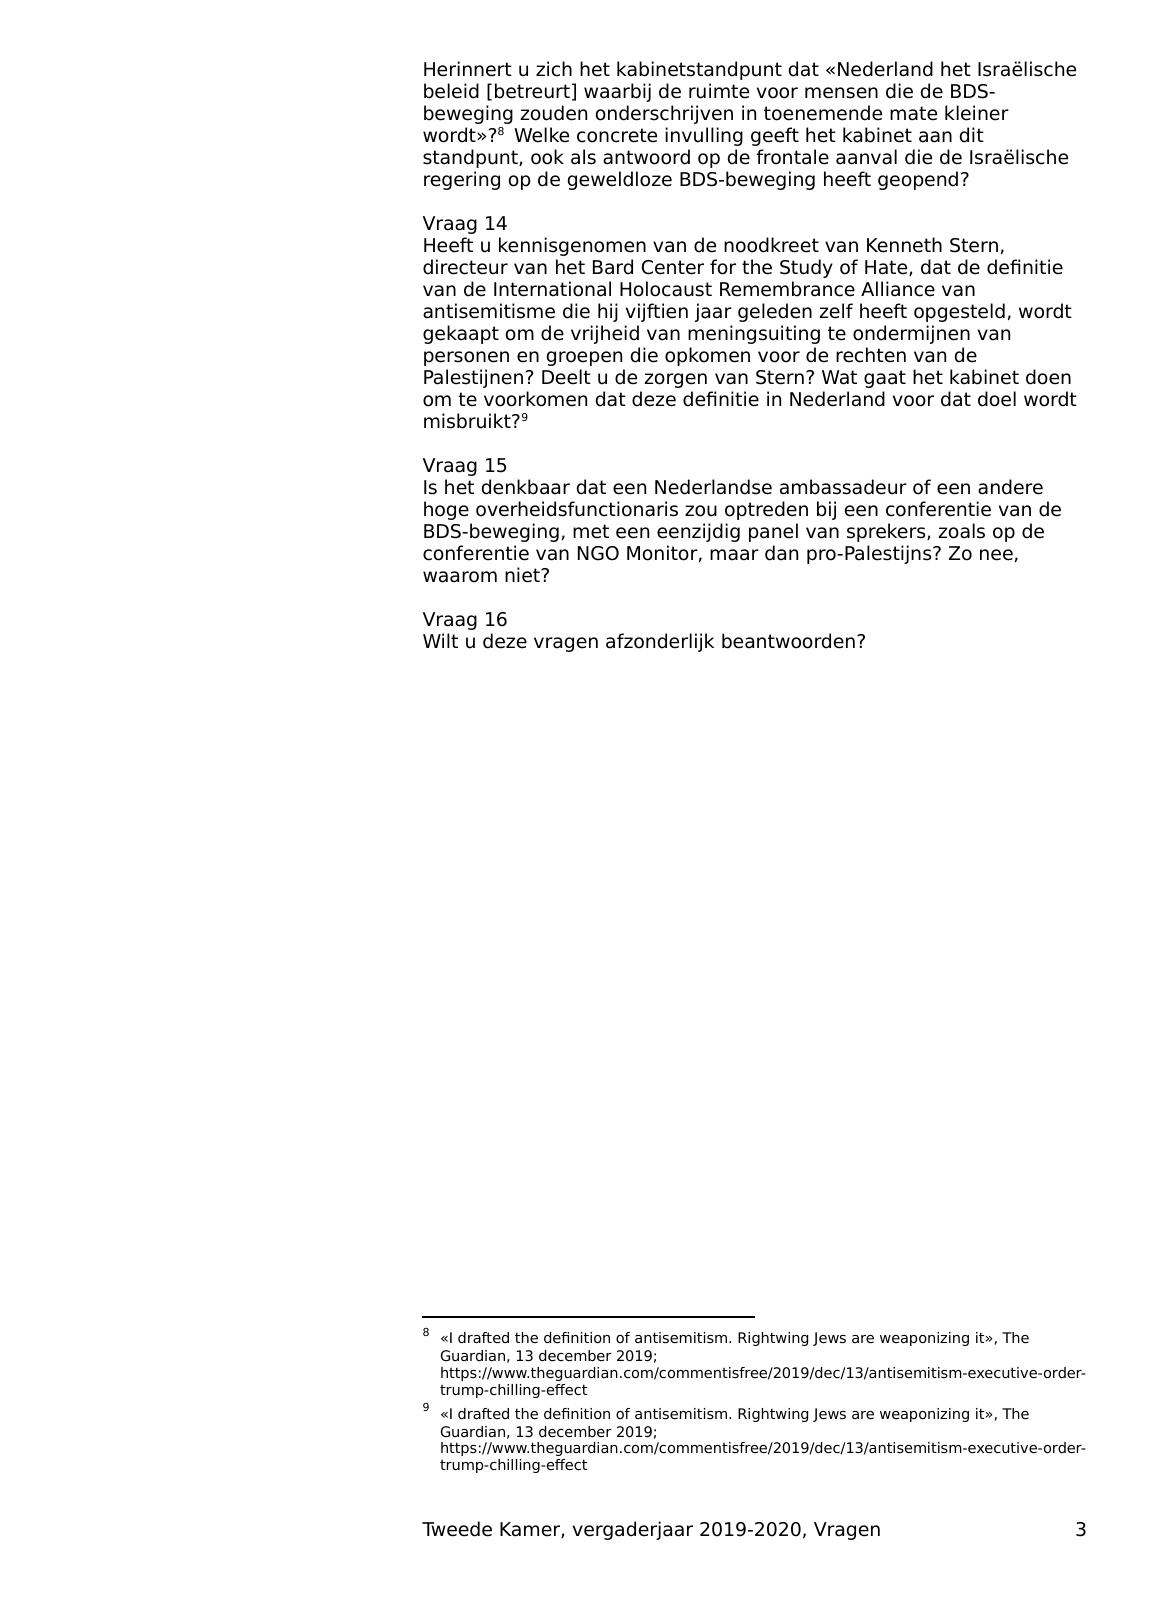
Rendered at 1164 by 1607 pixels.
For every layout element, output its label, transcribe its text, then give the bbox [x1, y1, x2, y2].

text Vraag 15 [422, 455, 1087, 477]
text «I drafted the definition of antisemitism. Rightwing Jews are weaponizing it», The Guardian, 13 december 2019; https://www.theguardian.com/commentisfree/2019/dec/13/antisemitism-executive-order-trump-chilling-effect [422, 1402, 1087, 1474]
text Herinnert u zich het kabinetstandpunt dat «Nederland het Israëlische beleid [betreurt] waarbij de ruimte voor mensen die de BDS-beweging zouden onderschrijven in toenemende mate kleiner wordt»? Welke concrete invulling geeft het kabinet aan dit standpunt, ook als antwoord op de frontale aanval die de Israëlische regering op de geweldloze BDS-beweging heeft geopend? [422, 59, 1087, 191]
text Heeft u kennisgenomen van de noodkreet van Kenneth Stern, directeur van het Bard Center for the Study of Hate, dat de definitie van de International Holocaust Remembrance Alliance van antisemitisme die hij vijftien jaar geleden zelf heeft opgesteld, wordt gekaapt om de vrijheid van meningsuiting te ondermijnen van personen en groepen die opkomen voor de rechten van de Palestijnen? Deelt u de zorgen van Stern? Wat gaat het kabinet doen om te voorkomen dat deze definitie in Nederland voor dat doel wordt misbruikt? [422, 235, 1087, 433]
text Wilt u deze vragen afzonderlijk beantwoorden? [422, 631, 1087, 653]
text Vraag 16 [422, 609, 1087, 631]
text Is het denkbaar dat een Nederlandse ambassadeur of een andere hoge overheidsfunctionaris zou optreden bij een conferentie van de BDS-beweging, met een eenzijdig panel van sprekers, zoals op de conferentie van NGO Monitor, maar dan pro-Palestijns? Zo nee, waarom niet? [422, 477, 1087, 587]
text «I drafted the definition of antisemitism. Rightwing Jews are weaponizing it», The Guardian, 13 december 2019; https://www.theguardian.com/commentisfree/2019/dec/13/antisemitism-executive-order-trump-chilling-effect [422, 1326, 1087, 1399]
text Vraag 14 [422, 213, 1087, 235]
